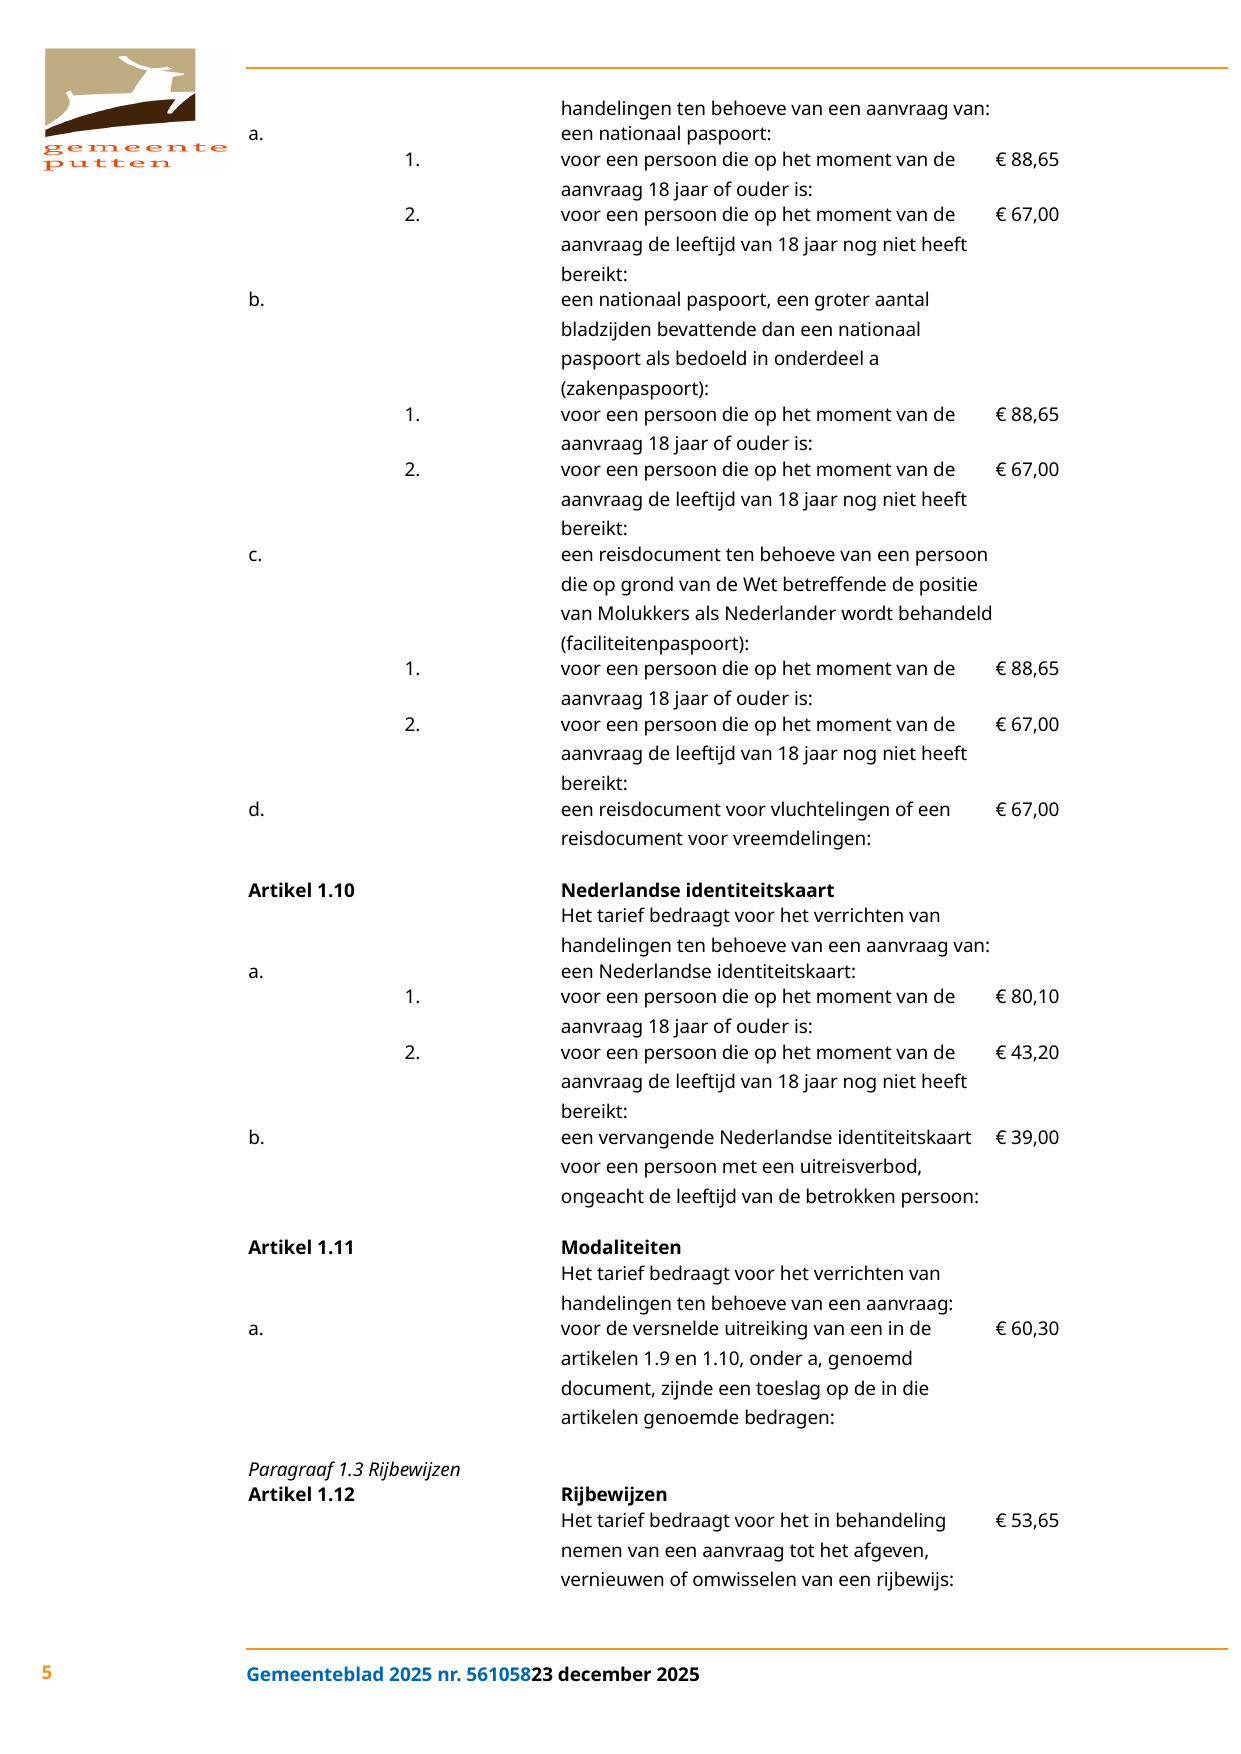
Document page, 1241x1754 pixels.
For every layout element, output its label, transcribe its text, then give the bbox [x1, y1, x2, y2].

table_cell [248, 1507, 561, 1592]
table_cell € 53,65 [995, 1507, 1152, 1592]
table_cell voor een persoon die op het moment van de aanvraag de leeftijd van 18 jaar nog niet heeft bereikt: [561, 202, 995, 286]
table_cell voor de versnelde uitreiking van een in de artikelen 1.9 en 1.10, onder a, genoemd document, zijnde een toeslag op de in die artikelen genoemde bedragen: [561, 1316, 995, 1430]
table_cell handelingen ten behoeve van een aanvraag van: [561, 95, 995, 121]
table_cell € 80,10 [995, 984, 1152, 1039]
table_cell € 88,65 [995, 656, 1152, 711]
table_cell voor een persoon die op het moment van de aanvraag 18 jaar of ouder is: [561, 984, 995, 1039]
table_cell € 67,00 [995, 711, 1152, 796]
table_cell a. [248, 121, 404, 146]
table_cell b. [248, 1124, 404, 1209]
table_cell [995, 541, 1152, 656]
table_cell 1. [404, 656, 561, 711]
table_cell [248, 95, 561, 121]
table_cell voor een persoon die op het moment van de aanvraag de leeftijd van 18 jaar nog niet heeft bereikt: [561, 1039, 995, 1124]
table_cell 1. [404, 984, 561, 1039]
table_cell [248, 202, 404, 286]
table_cell [995, 286, 1152, 401]
table_cell b. [248, 286, 404, 401]
table_cell c. [248, 541, 404, 656]
table_cell [404, 1316, 561, 1430]
table_cell voor een persoon die op het moment van de aanvraag 18 jaar of ouder is: [561, 146, 995, 202]
table_cell 1. [404, 401, 561, 456]
table_cell 2. [404, 456, 561, 541]
table_cell [248, 1039, 404, 1124]
table_cell [248, 656, 404, 711]
table_cell € 39,00 [995, 1124, 1152, 1209]
table_cell [995, 1235, 1152, 1260]
table_cell Nederlandse identiteitskaart [561, 877, 995, 903]
table_cell 2. [404, 202, 561, 286]
table_cell [248, 401, 404, 456]
table_cell een reisdocument ten behoeve van een persoon die op grond van de Wet betreffende de positie van Molukkers als Nederlander wordt behandeld (faciliteitenpaspoort): [561, 541, 995, 656]
table_cell Het tarief bedraagt voor het verrichten van handelingen ten behoeve van een aanvraag van: [561, 903, 995, 958]
table_cell [404, 958, 561, 984]
table_cell [248, 1209, 561, 1234]
table_cell 2. [404, 1039, 561, 1124]
table_cell Het tarief bedraagt voor het verrichten van handelingen ten behoeve van een aanvraag: [561, 1260, 995, 1316]
picture [41, 47, 231, 172]
table_cell [404, 121, 561, 146]
table_cell a. [248, 1316, 404, 1430]
table_cell [404, 1124, 561, 1209]
table_cell [404, 286, 561, 401]
table_cell € 88,65 [995, 146, 1152, 202]
table_cell voor een persoon die op het moment van de aanvraag de leeftijd van 18 jaar nog niet heeft bereikt: [561, 456, 995, 541]
table_cell voor een persoon die op het moment van de aanvraag 18 jaar of ouder is: [561, 656, 995, 711]
table_cell [995, 1260, 1152, 1316]
table_cell een Nederlandse identiteitskaart: [561, 958, 995, 984]
table_cell € 43,20 [995, 1039, 1152, 1124]
table_cell Het tarief bedraagt voor het in behandeling nemen van een aanvraag tot het afgeven, vernieuwen of omwisselen van een rijbewijs: [561, 1507, 995, 1592]
table_cell [995, 1209, 1152, 1234]
table_cell d. [248, 796, 404, 851]
table_cell € 60,30 [995, 1316, 1152, 1430]
table_cell [248, 851, 561, 877]
table_cell [248, 711, 404, 796]
table_cell [561, 851, 995, 877]
table_cell Artikel 1.12 [248, 1481, 561, 1507]
table_cell [995, 877, 1152, 903]
table_cell [404, 796, 561, 851]
table_cell voor een persoon die op het moment van de aanvraag 18 jaar of ouder is: [561, 401, 995, 456]
table_cell 1. [404, 146, 561, 202]
table_cell [248, 984, 404, 1039]
table_cell [248, 146, 404, 202]
table_cell Modaliteiten [561, 1235, 995, 1260]
table_cell [995, 121, 1152, 146]
table_cell € 67,00 [995, 796, 1152, 851]
table_cell € 67,00 [995, 456, 1152, 541]
table_cell [995, 958, 1152, 984]
table_cell [248, 1260, 561, 1316]
table_cell Paragraaf 1.3 Rijbewijzen [248, 1456, 1152, 1481]
table_cell 2. [404, 711, 561, 796]
table_cell [404, 541, 561, 656]
table_cell een vervangende Nederlandse identiteitskaart voor een persoon met een uitreisverbod, ongeacht de leeftijd van de betrokken persoon: [561, 1124, 995, 1209]
table_cell Artikel 1.11 [248, 1235, 561, 1260]
table_cell € 67,00 [995, 202, 1152, 286]
table_cell a. [248, 958, 404, 984]
table_cell [561, 1209, 995, 1234]
table_cell [248, 1430, 1152, 1456]
table_cell een reisdocument voor vluchtelingen of een reisdocument voor vreemdelingen: [561, 796, 995, 851]
table_cell een nationaal paspoort, een groter aantal bladzijden bevattende dan een nationaal paspoort als bedoeld in onderdeel a (zakenpaspoort): [561, 286, 995, 401]
table_cell voor een persoon die op het moment van de aanvraag de leeftijd van 18 jaar nog niet heeft bereikt: [561, 711, 995, 796]
table_cell € 88,65 [995, 401, 1152, 456]
table_cell [995, 851, 1152, 877]
table_cell een nationaal paspoort: [561, 121, 995, 146]
table_cell [995, 1481, 1152, 1507]
table_cell Artikel 1.10 [248, 877, 561, 903]
table_cell [995, 903, 1152, 958]
table_cell [995, 95, 1152, 121]
table_cell [248, 456, 404, 541]
table_cell [248, 903, 561, 958]
table_cell Rijbewijzen [561, 1481, 995, 1507]
